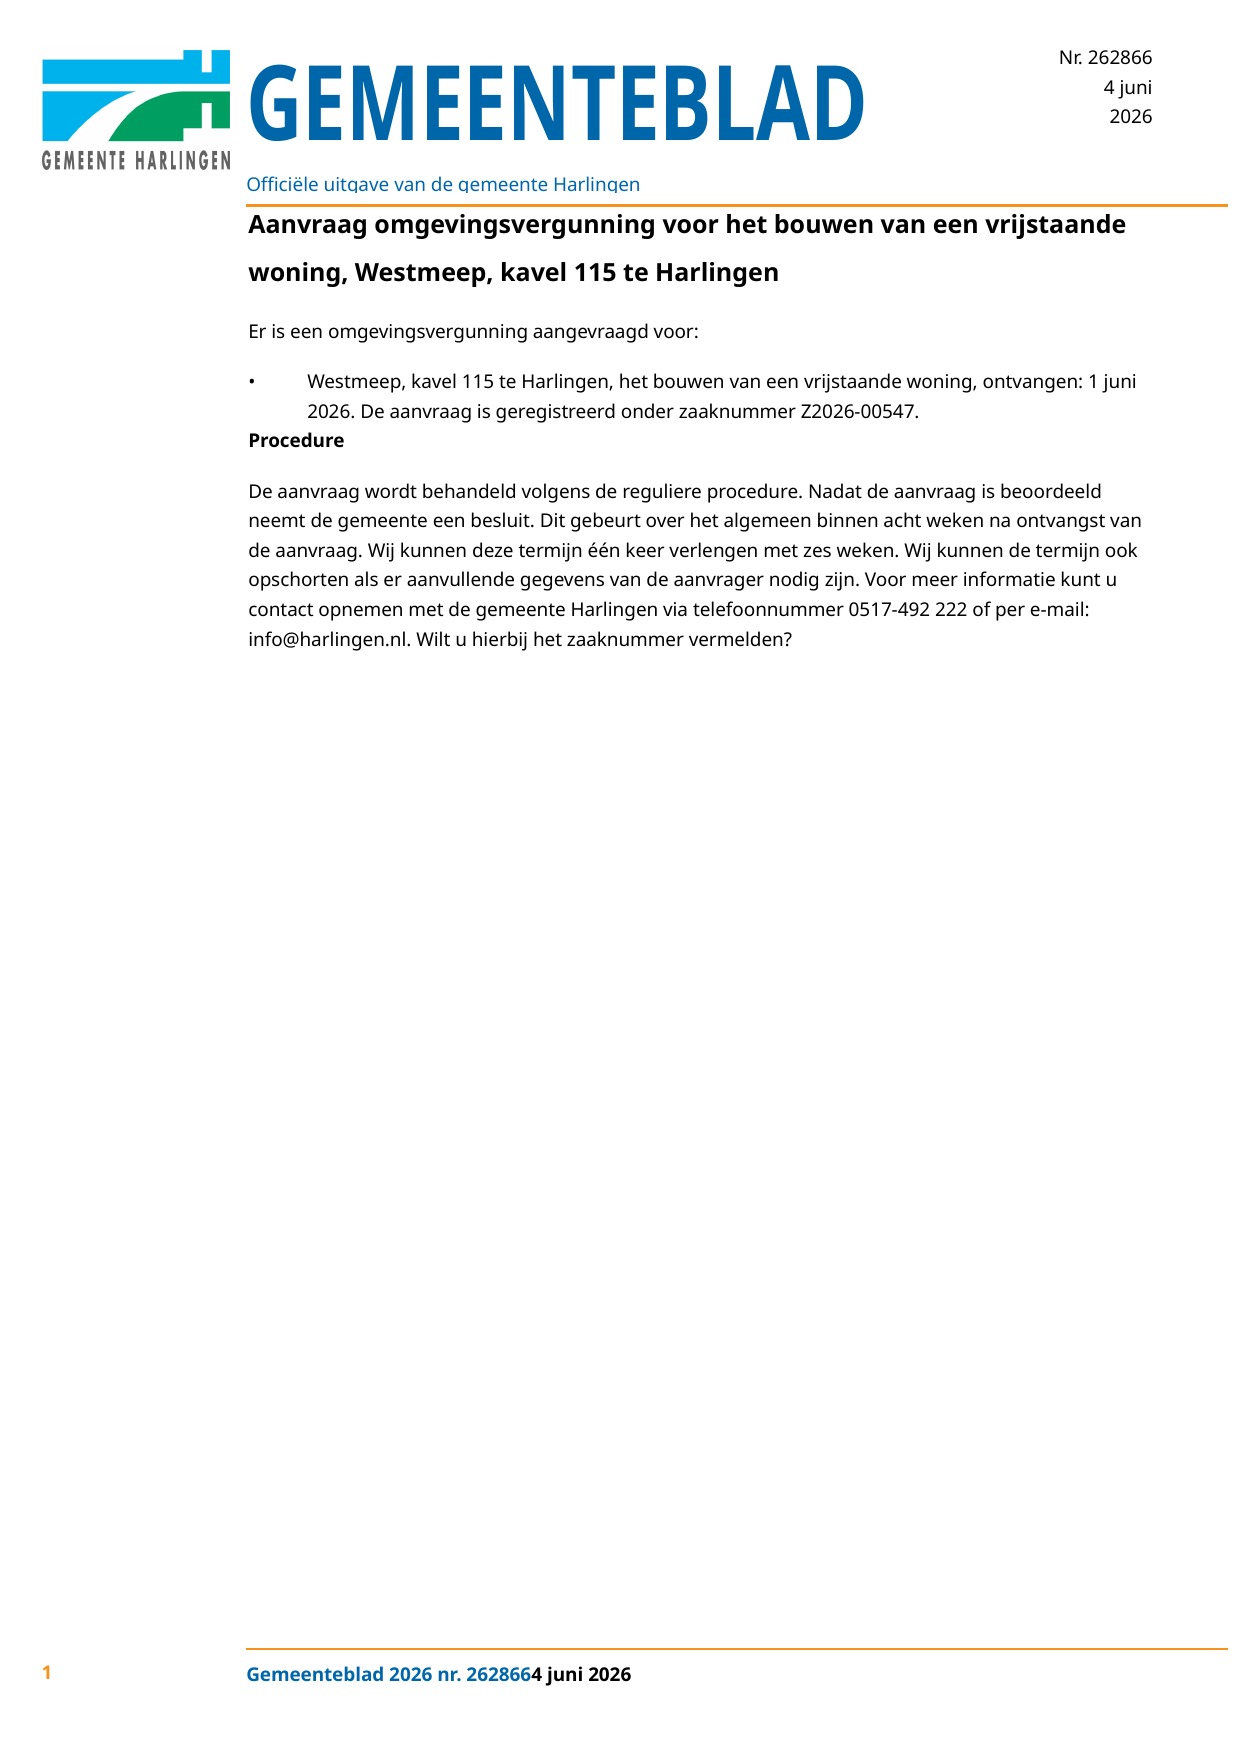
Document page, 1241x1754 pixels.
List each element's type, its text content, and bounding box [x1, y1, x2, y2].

text Er is een omgevingsvergunning aangevraagd voor: [248, 318, 1152, 344]
text Aanvraag omgevingsvergunning voor het bouwen van een vrijstaande woning, Westmeep, kavel 115 te Harlingen [248, 207, 1152, 288]
picture [41, 47, 231, 172]
text Procedure [248, 427, 1152, 453]
text De aanvraag wordt behandeld volgens de reguliere procedure. Nadat de aanvraag is beoordeeld neemt de gemeente een besluit. Dit gebeurt over het algemeen binnen acht weken na ontvangst van de aanvraag. Wij kunnen deze termijn één keer verlengen met zes weken. Wij kunnen de termijn ook opschorten als er aanvullende gegevens van de aanvrager nodig zijn. Voor meer informatie kunt u contact opnemen met de gemeente Harlingen via telefoonnummer 0517-492 222 of per e-mail: info@harlingen.nl. Wilt u hierbij het zaaknummer vermelden? [248, 478, 1152, 652]
list Westmeep, kavel 115 te Harlingen, het bouwen van een vrijstaande woning, ontvangen: 1 juni 2026. De aanvraag is geregistreerd onder zaaknummer Z2026-00547. [248, 368, 1152, 424]
